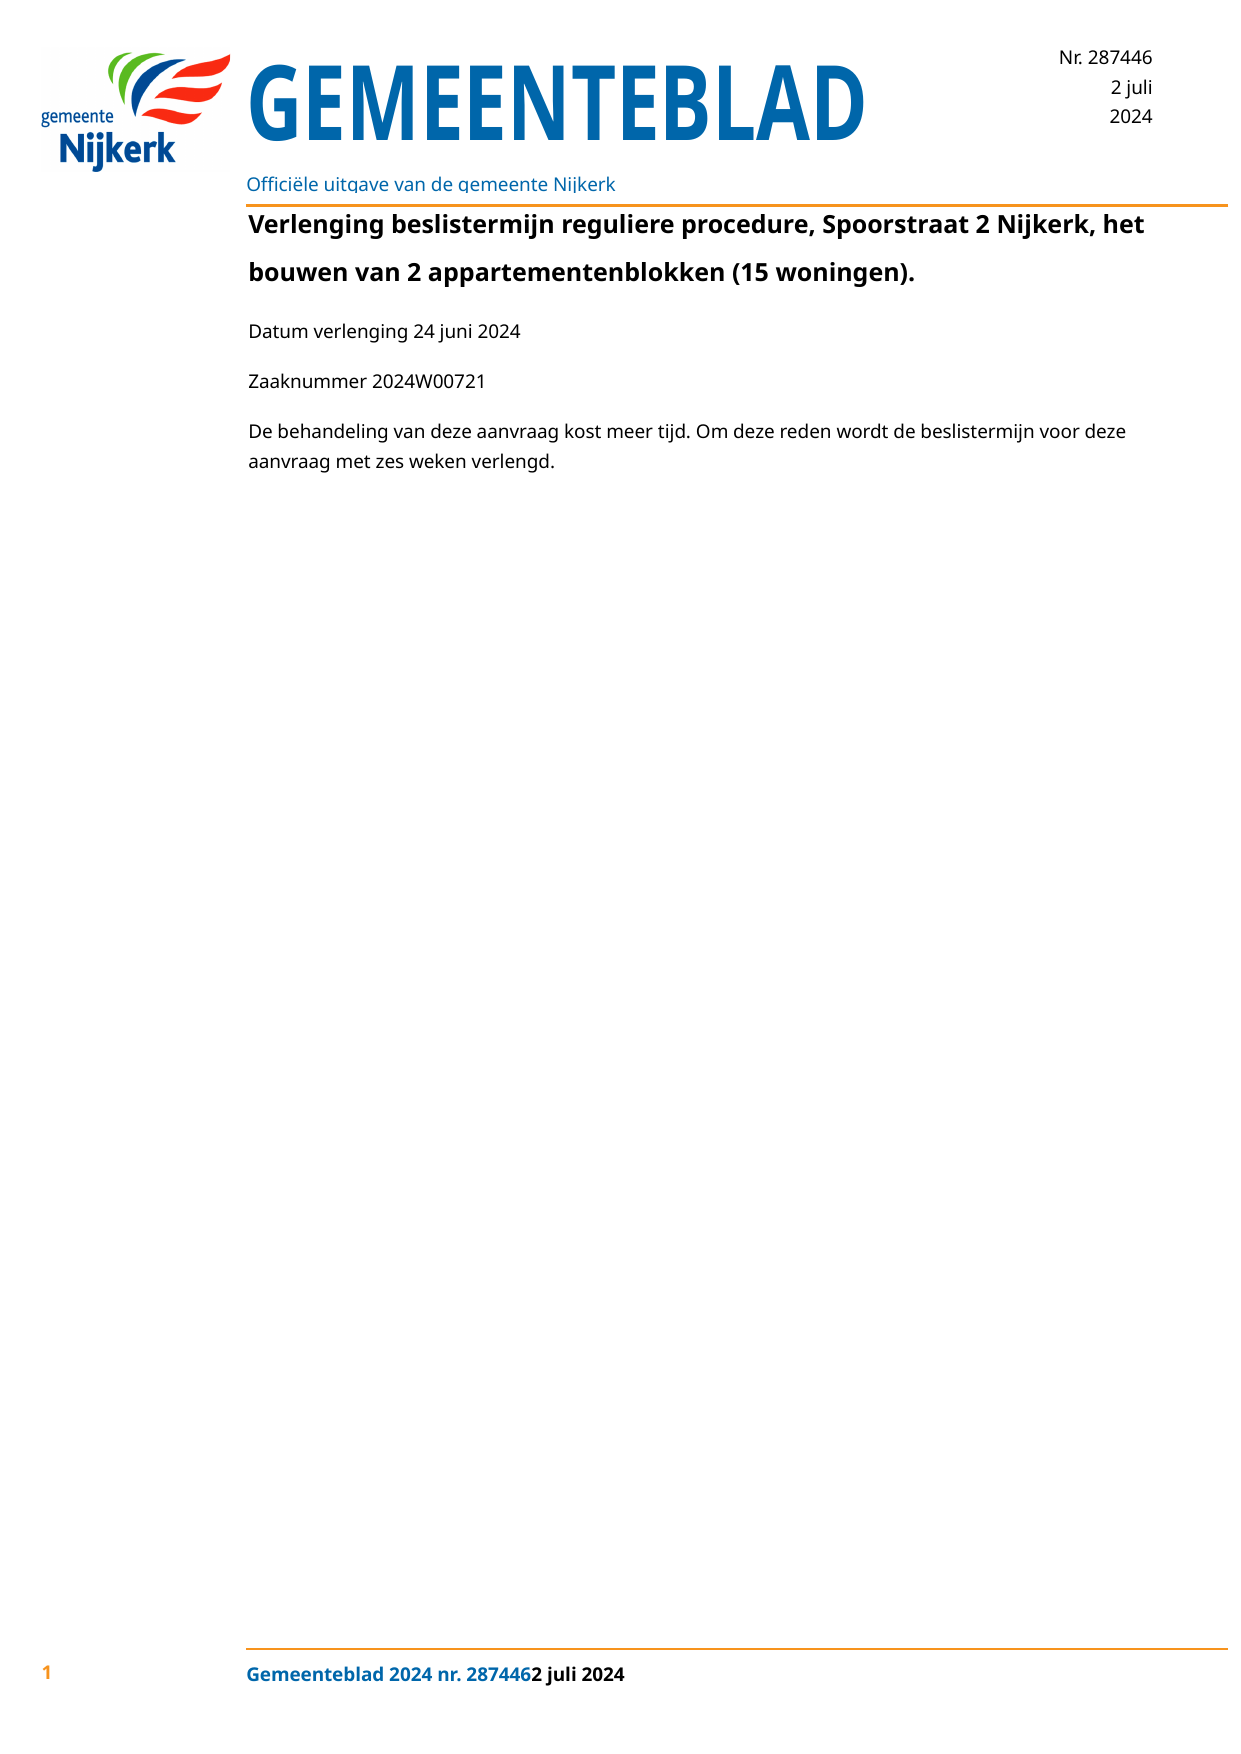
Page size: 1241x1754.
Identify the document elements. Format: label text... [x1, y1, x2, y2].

text Zaaknummer 2024W00721 [248, 368, 1152, 394]
text Verlenging beslistermijn reguliere procedure, Spoorstraat 2 Nijkerk, het bouwen van 2 appartementenblokken (15 woningen). [248, 207, 1152, 288]
text Datum verlenging 24 juni 2024 [248, 318, 1152, 344]
text De behandeling van deze aanvraag kost meer tijd. Om deze reden wordt de beslistermijn voor deze aanvraag met zes weken verlengd. [248, 419, 1152, 474]
picture [41, 47, 231, 172]
